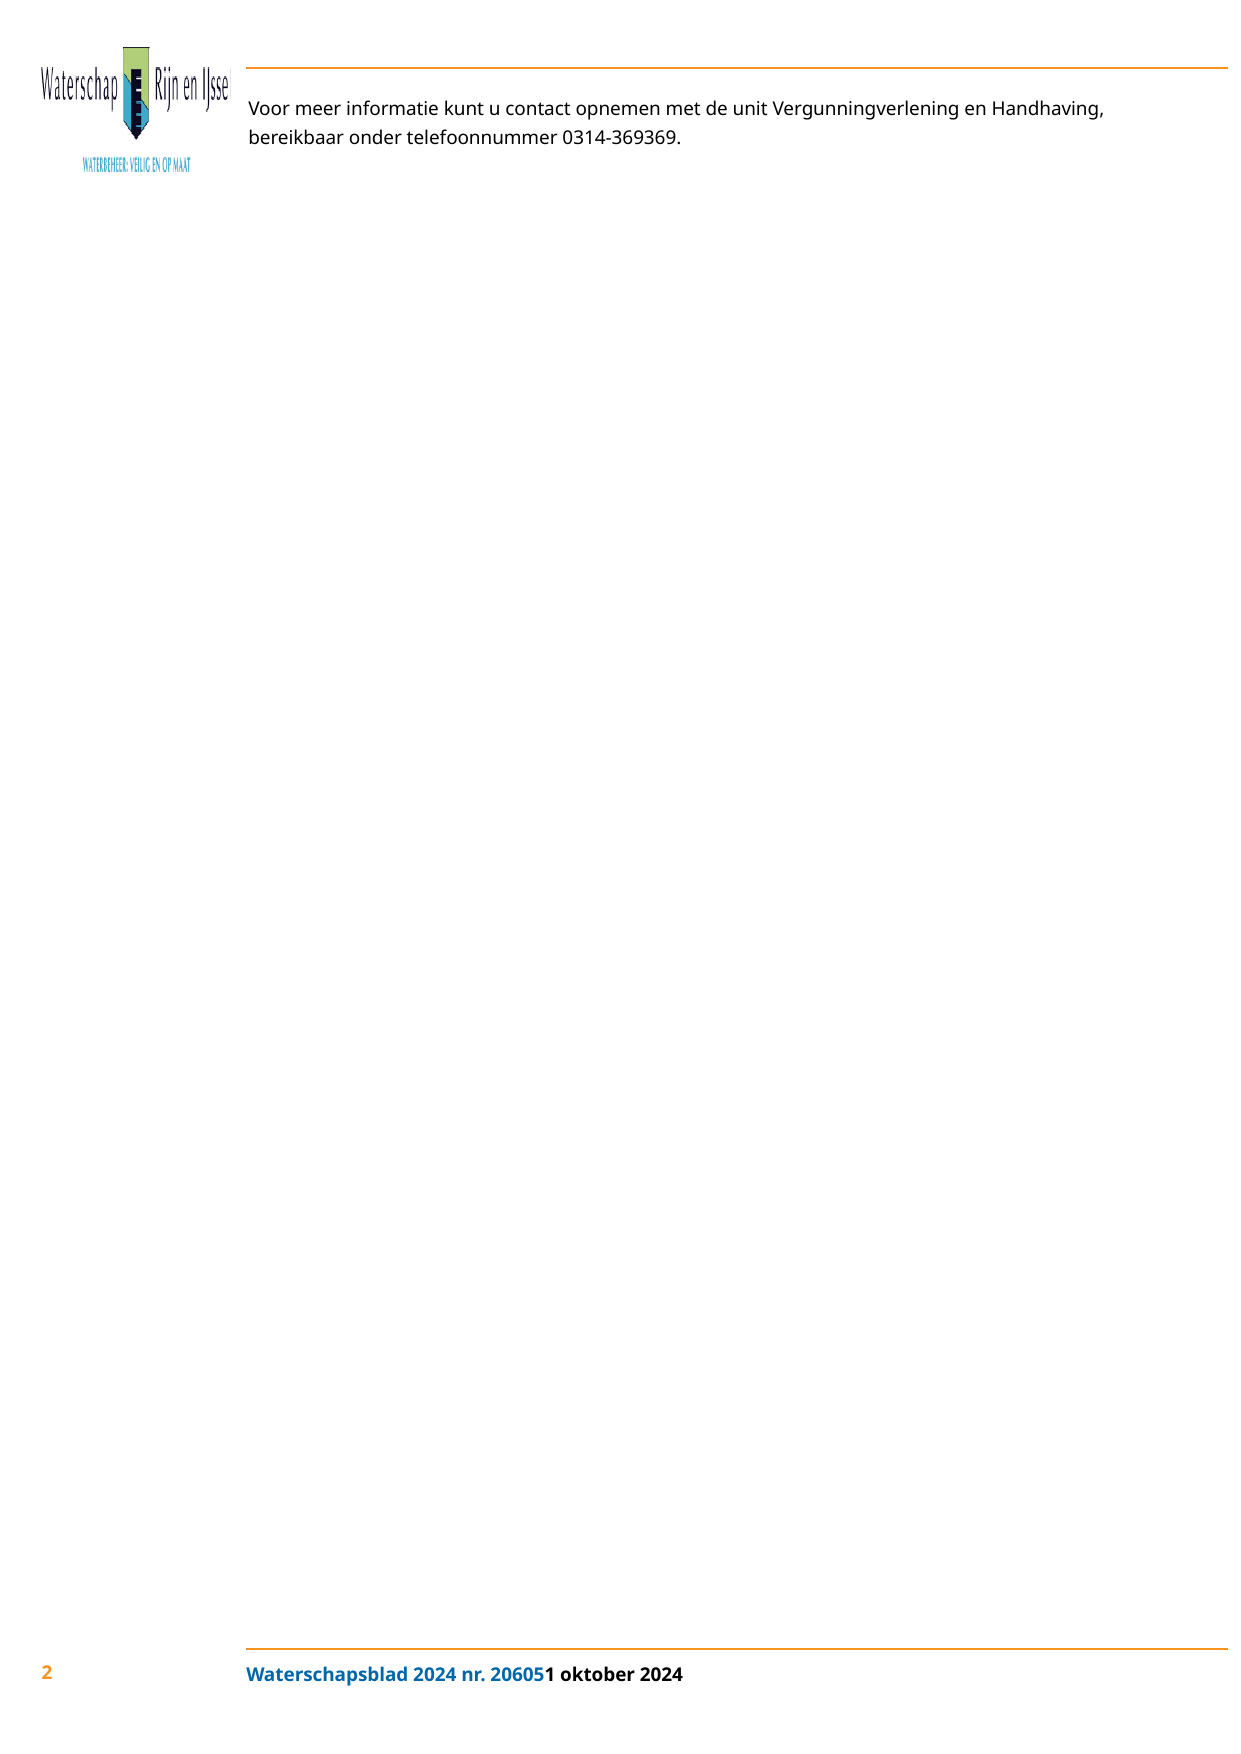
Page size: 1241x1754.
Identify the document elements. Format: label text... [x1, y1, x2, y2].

picture [41, 47, 231, 172]
text Voor meer informatie kunt u contact opnemen met de unit Vergunningverlening en Handhaving, bereikbaar onder telefoonnummer 0314-369369. [248, 95, 1152, 150]
